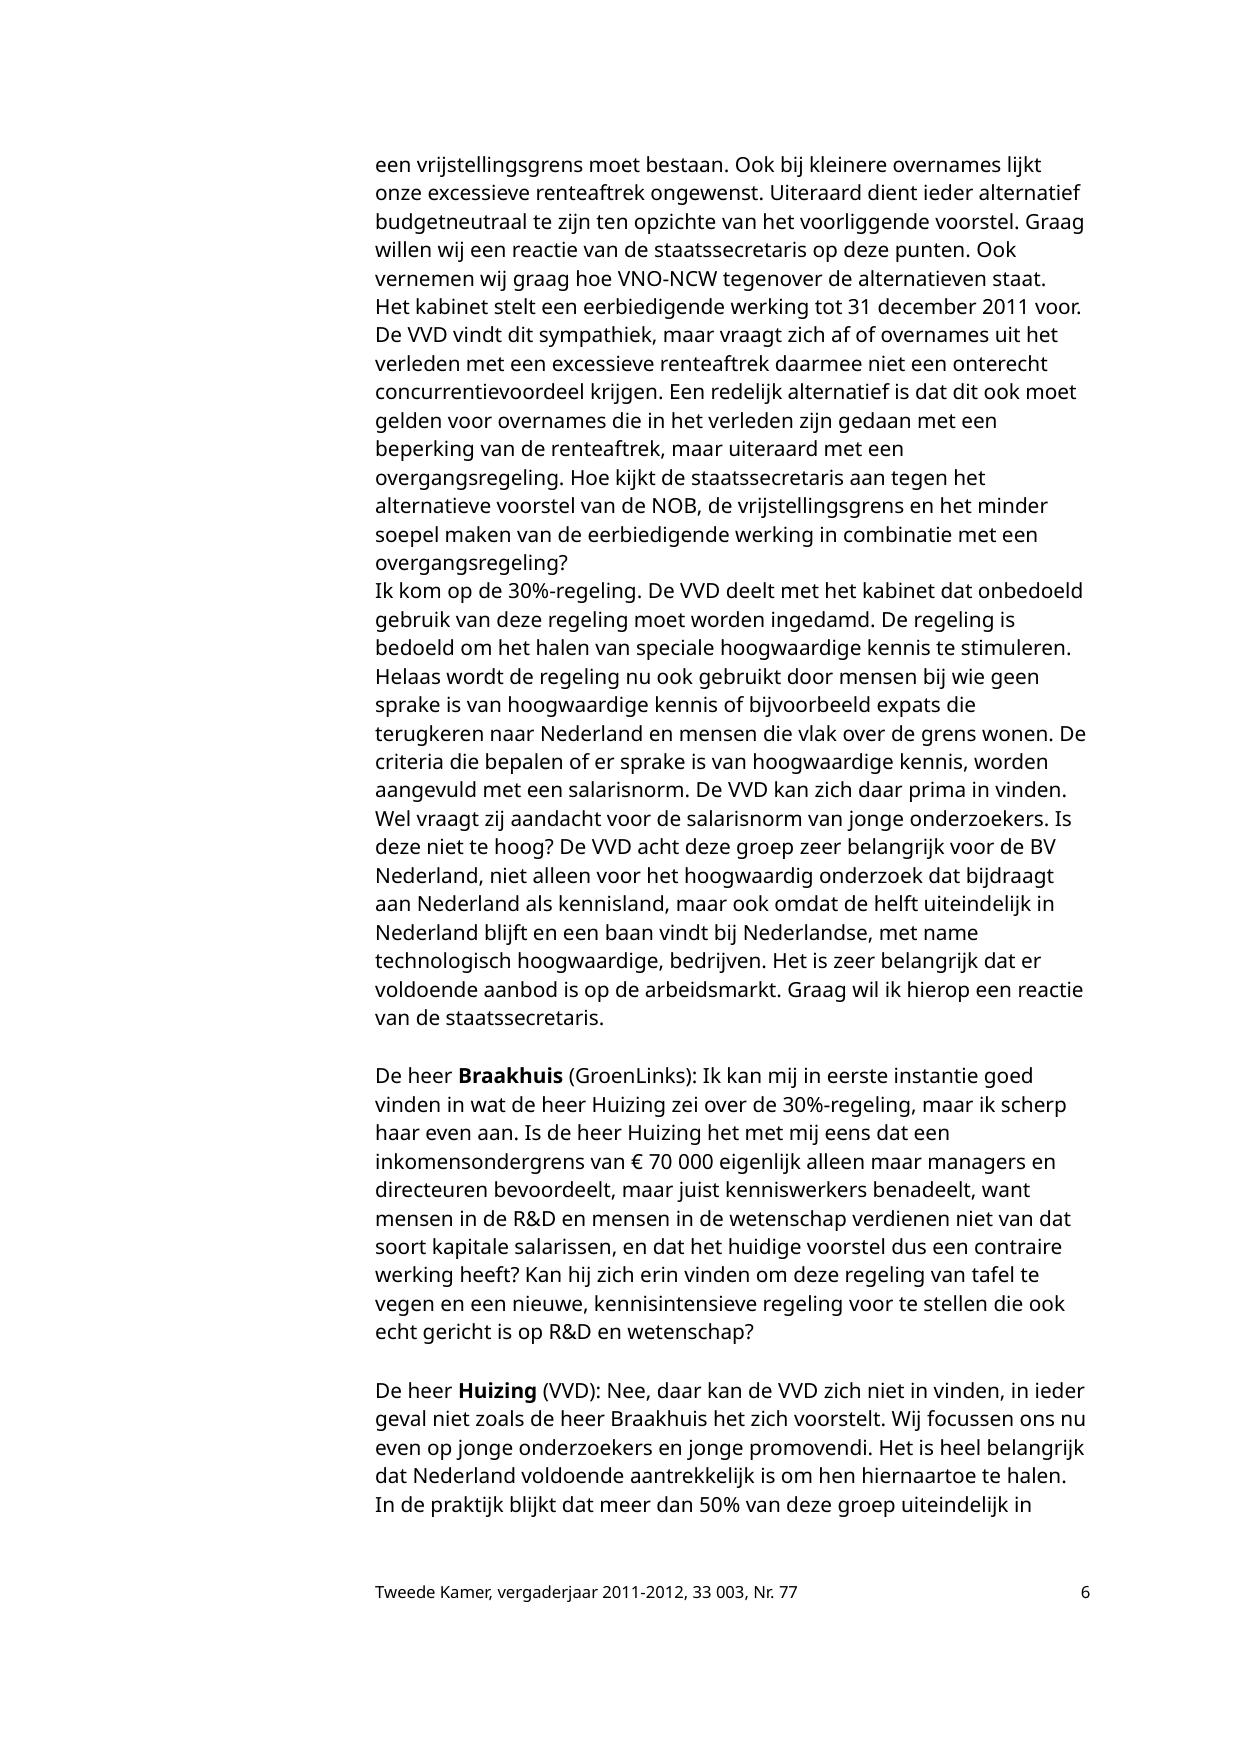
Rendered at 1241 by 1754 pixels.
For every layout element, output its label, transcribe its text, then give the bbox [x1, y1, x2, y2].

text Het kabinet stelt een eerbiedigende werking tot 31 december 2011 voor. De VVD vindt dit sympathiek, maar vraagt zich af of overnames uit het verleden met een excessieve renteaftrek daarmee niet een onterecht concurrentievoordeel krijgen. Een redelijk alternatief is dat dit ook moet gelden voor overnames die in het verleden zijn gedaan met een beperking van de renteaftrek, maar uiteraard met een overgangsregeling. Hoe kijkt de staatssecretaris aan tegen het alternatieve voorstel van de NOB, de vrijstellingsgrens en het minder soepel maken van de eerbiedigende werking in combinatie met een overgangsregeling? [375, 292, 1090, 577]
text Ik kom op de 30%-regeling. De VVD deelt met het kabinet dat onbedoeld gebruik van deze regeling moet worden ingedamd. De regeling is bedoeld om het halen van speciale hoogwaardige kennis te stimuleren. Helaas wordt de regeling nu ook gebruikt door mensen bij wie geen sprake is van hoogwaardige kennis of bijvoorbeeld expats die terugkeren naar Nederland en mensen die vlak over de grens wonen. De criteria die bepalen of er sprake is van hoogwaardige kennis, worden aangevuld met een salarisnorm. De VVD kan zich daar prima in vinden. Wel vraagt zij aandacht voor de salarisnorm van jonge onderzoekers. Is deze niet te hoog? De VVD acht deze groep zeer belangrijk voor de BV Nederland, niet alleen voor het hoogwaardig onderzoek dat bijdraagt aan Nederland als kennisland, maar ook omdat de helft uiteindelijk in Nederland blijft en een baan vindt bij Nederlandse, met name technologisch hoogwaardige, bedrijven. Het is zeer belangrijk dat er voldoende aanbod is op de arbeidsmarkt. Graag wil ik hierop een reactie van de staatssecretaris. [375, 577, 1090, 1032]
text een vrijstellingsgrens moet bestaan. Ook bij kleinere overnames lijkt onze excessieve renteaftrek ongewenst. Uiteraard dient ieder alternatief budgetneutraal te zijn ten opzichte van het voorliggende voorstel. Graag willen wij een reactie van de staatssecretaris op deze punten. Ook vernemen wij graag hoe VNO-NCW tegenover de alternatieven staat. [375, 150, 1090, 292]
text De heer Huizing (VVD): Nee, daar kan de VVD zich niet in vinden, in ieder geval niet zoals de heer Braakhuis het zich voorstelt. Wij focussen ons nu even op jonge onderzoekers en jonge promovendi. Het is heel belangrijk dat Nederland voldoende aantrekkelijk is om hen hiernaartoe te halen. In de praktijk blijkt dat meer dan 50% van deze groep uiteindelijk in [375, 1376, 1090, 1518]
text De heer Braakhuis (GroenLinks): Ik kan mij in eerste instantie goed vinden in wat de heer Huizing zei over de 30%-regeling, maar ik scherp haar even aan. Is de heer Huizing het met mij eens dat een inkomensondergrens van € 70 000 eigenlijk alleen maar managers en directeuren bevoordeelt, maar juist kenniswerkers benadeelt, want mensen in de R&D en mensen in de wetenschap verdienen niet van dat soort kapitale salarissen, en dat het huidige voorstel dus een contraire werking heeft? Kan hij zich erin vinden om deze regeling van tafel te vegen en een nieuwe, kennisintensieve regeling voor te stellen die ook echt gericht is op R&D en wetenschap? [375, 1062, 1090, 1346]
